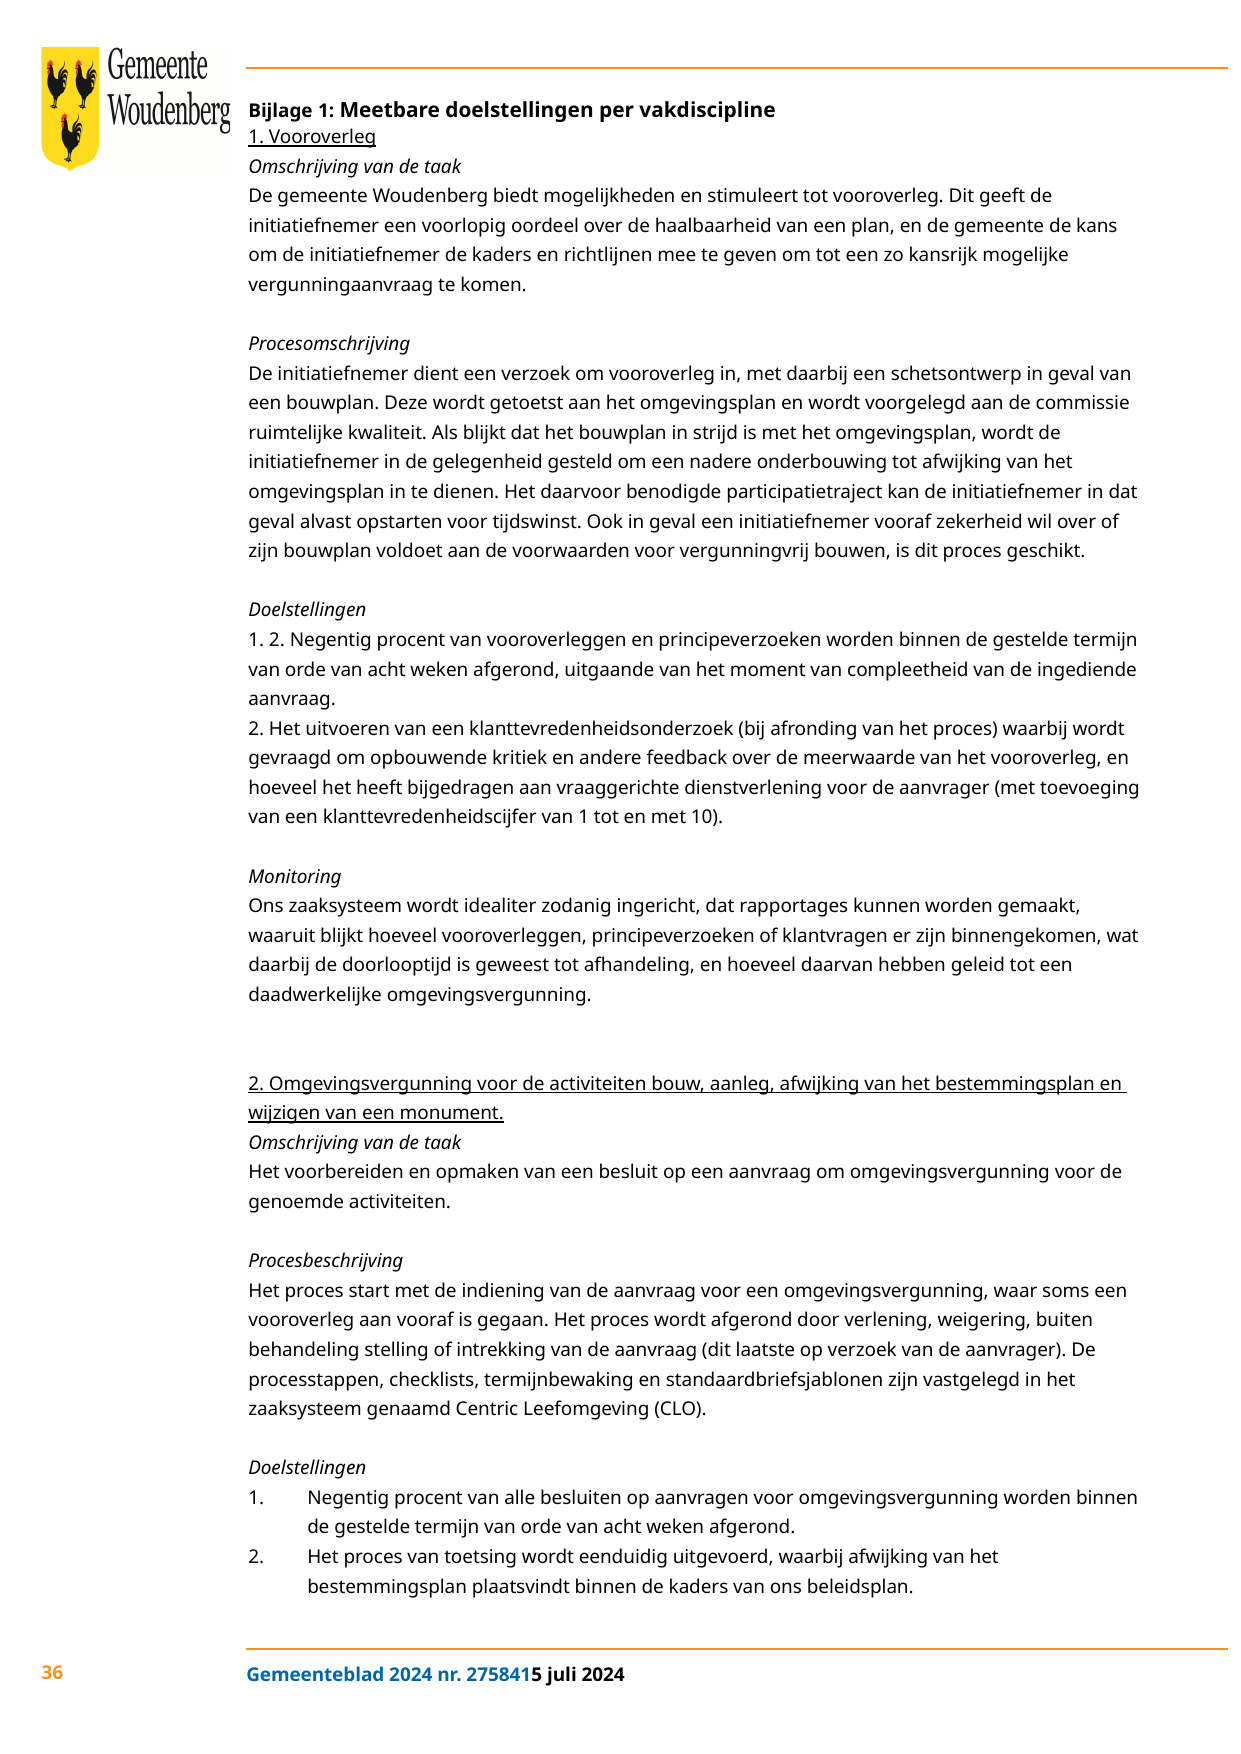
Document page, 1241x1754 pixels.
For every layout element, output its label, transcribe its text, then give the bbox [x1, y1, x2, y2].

text Het proces start met de indiening van de aanvraag voor een omgevingsvergunning, waar soms een vooroverleg aan vooraf is gegaan. Het proces wordt afgerond door verlening, weigering, buiten behandeling stelling of intrekking van de aanvraag (dit laatste op verzoek van de aanvrager). De processtappen, checklists, termijnbewaking en standaardbriefsjablonen zijn vastgelegd in het zaaksysteem genaamd Centric Leefomgeving (CLO). [248, 1277, 1152, 1421]
text Monitoring [248, 863, 1152, 889]
text De gemeente Woudenberg biedt mogelijkheden en stimuleert tot vooroverleg. Dit geeft de initiatiefnemer een voorlopig oordeel over de haalbaarheid van een plan, en de gemeente de kans om de initiatiefnemer de kaders en richtlijnen mee te geven om tot een zo kansrijk mogelijke vergunningaanvraag te komen. [248, 182, 1152, 297]
text Doelstellingen [248, 597, 1152, 622]
text Procesbeschrijving [248, 1247, 1152, 1273]
text 1. 2. Negentig procent van vooroverleggen en principeverzoeken worden binnen de gestelde termijn van orde van acht weken afgerond, uitgaande van het moment van compleetheid van de ingediende aanvraag. [248, 626, 1152, 711]
text Omschrijving van de taak [248, 153, 1152, 179]
list Negentig procent van alle besluiten op aanvragen voor omgevingsvergunning worden binnen de gestelde termijn van orde van acht weken afgerond. [248, 1484, 1152, 1539]
text Procesomschrijving [248, 330, 1152, 356]
text Bijlage 1: Meetbare doelstellingen per vakdiscipline [248, 95, 1152, 123]
text 2. Omgevingsvergunning voor de activiteiten bouw, aanleg, afwijking van het bestemmingsplan en wijzigen van een monument. [248, 1070, 1152, 1125]
picture [41, 47, 231, 172]
text Het voorbereiden en opmaken van een besluit op een aanvraag om omgevingsvergunning voor de genoemde activiteiten. [248, 1159, 1152, 1214]
text Ons zaaksysteem wordt idealiter zodanig ingericht, dat rapportages kunnen worden gemaakt, waaruit blijkt hoeveel vooroverleggen, principeverzoeken of klantvragen er zijn binnengekomen, wat daarbij de doorlooptijd is geweest tot afhandeling, en hoeveel daarvan hebben geleid tot een daadwerkelijke omgevingsvergunning. [248, 892, 1152, 1007]
text Doelstellingen [248, 1454, 1152, 1480]
text 1. Vooroverleg [248, 123, 1152, 149]
text Omschrijving van de taak [248, 1129, 1152, 1155]
text 2. Het uitvoeren van een klanttevredenheidsonderzoek (bij afronding van het proces) waarbij wordt gevraagd om opbouwende kritiek en andere feedback over de meerwaarde van het vooroverleg, en hoeveel het heeft bijgedragen aan vraaggerichte dienstverlening voor de aanvrager (met toevoeging van een klanttevredenheidscijfer van 1 tot en met 10). [248, 715, 1152, 829]
list Het proces van toetsing wordt eenduidig uitgevoerd, waarbij afwijking van het bestemmingsplan plaatsvindt binnen de kaders van ons beleidsplan. [248, 1543, 1152, 1599]
text De initiatiefnemer dient een verzoek om vooroverleg in, met daarbij een schetsontwerp in geval van een bouwplan. Deze wordt getoetst aan het omgevingsplan en wordt voorgelegd aan de commissie ruimtelijke kwaliteit. Als blijkt dat het bouwplan in strijd is met het omgevingsplan, wordt de initiatiefnemer in de gelegenheid gesteld om een nadere onderbouwing tot afwijking van het omgevingsplan in te dienen. Het daarvoor benodigde participatietraject kan de initiatiefnemer in dat geval alvast opstarten voor tijdswinst. Ook in geval een initiatiefnemer vooraf zekerheid wil over of zijn bouwplan voldoet aan de voorwaarden voor vergunningvrij bouwen, is dit proces geschikt. [248, 360, 1152, 563]
